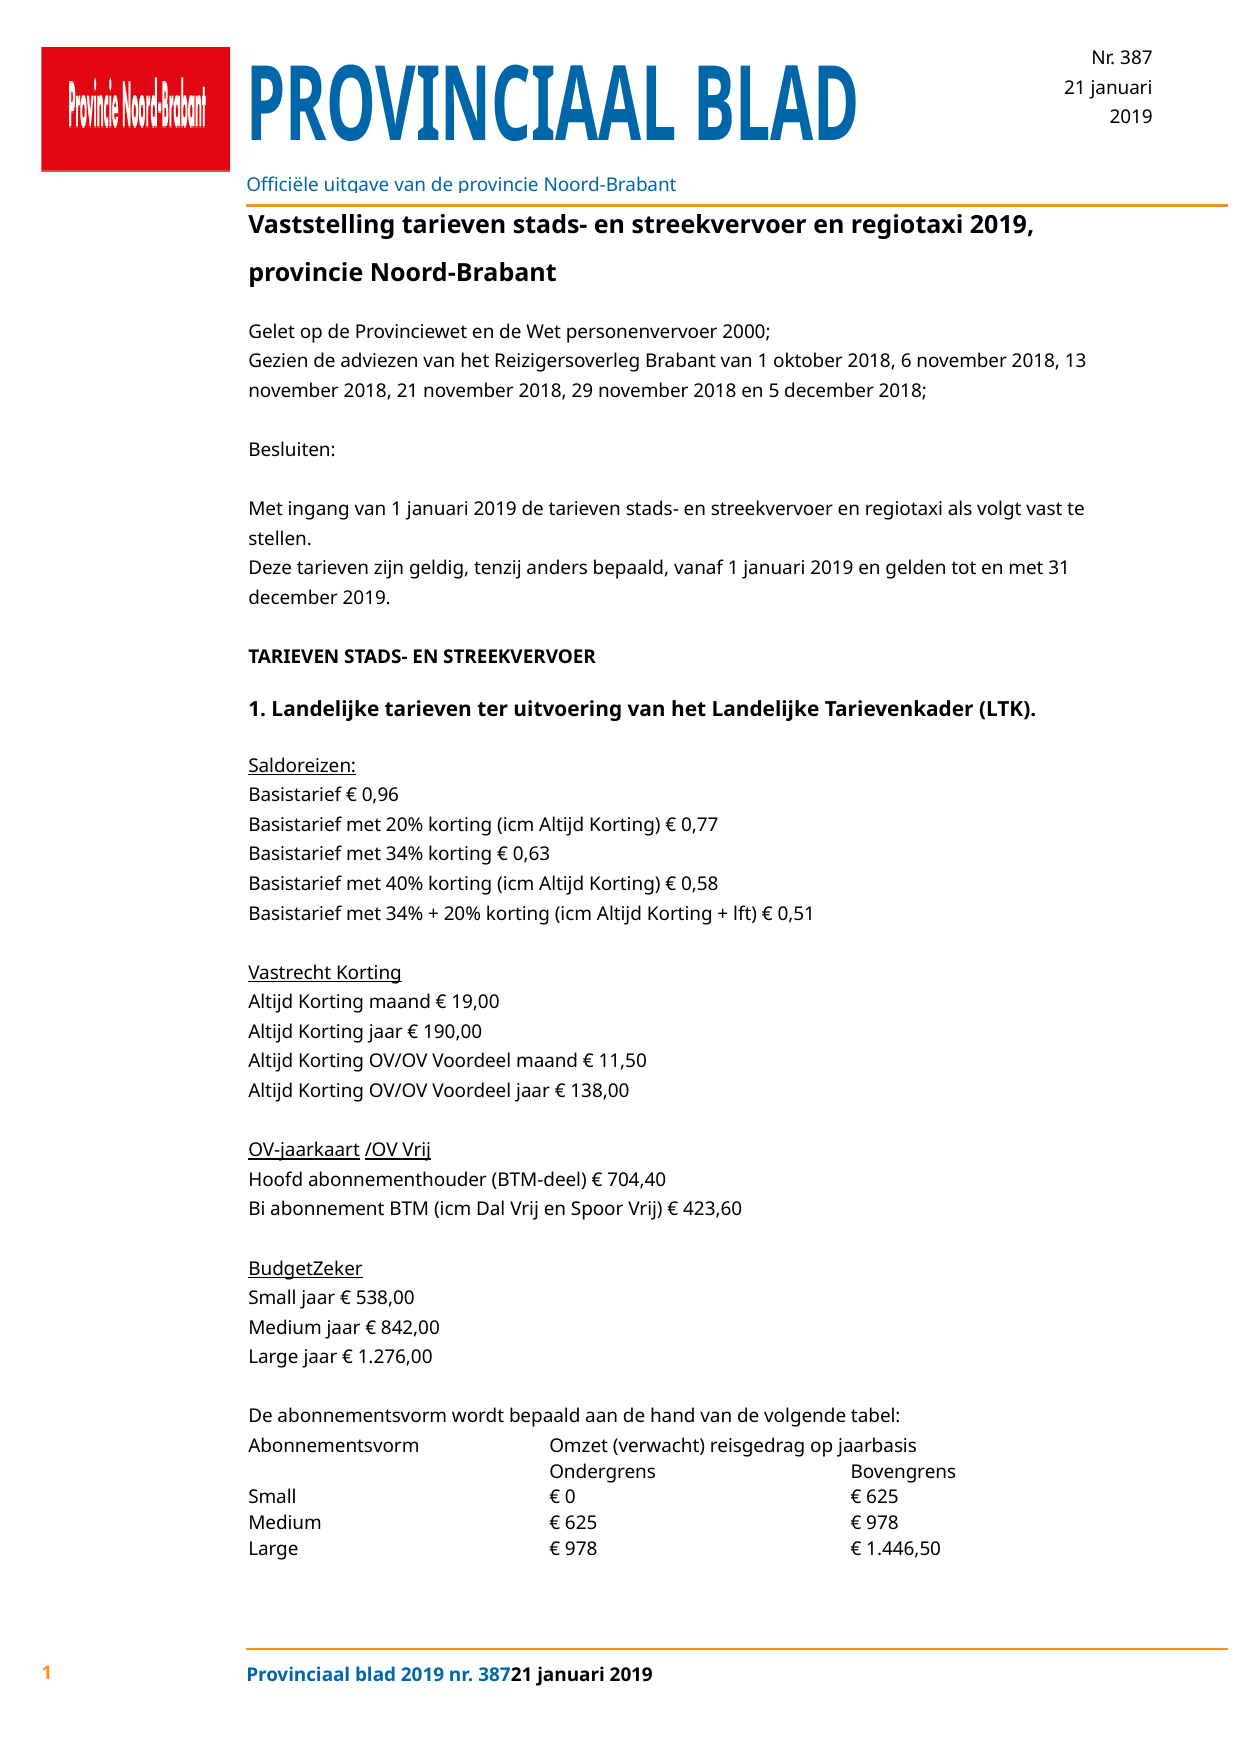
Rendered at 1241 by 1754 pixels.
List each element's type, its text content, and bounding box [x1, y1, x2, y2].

text TARIEVEN STADS- EN STREEKVERVOER [248, 643, 1152, 669]
text Vastrecht Korting [248, 959, 1152, 984]
table_header Omzet (verwacht) reisgedrag op jaarbasis [549, 1432, 1152, 1458]
text Vaststelling tarieven stads- en streekvervoer en regiotaxi 2019, provincie Noord-Brabant [248, 207, 1152, 288]
text Altijd Korting jaar € 190,00 [248, 1018, 1152, 1044]
text Met ingang van 1 januari 2019 de tarieven stads- en streekvervoer en regiotaxi als volgt vast te stellen. [248, 495, 1152, 551]
text Basistarief € 0,96 [248, 781, 1152, 807]
text Large jaar € 1.276,00 [248, 1343, 1152, 1369]
text Gelet op de Provinciewet en de Wet personenvervoer 2000; [248, 318, 1152, 344]
text Deze tarieven zijn geldig, tenzij anders bepaald, vanaf 1 januari 2019 en gelden tot en met 31 december 2019. [248, 554, 1152, 610]
table_cell € 978 [549, 1535, 850, 1561]
table_header Abonnementsvorm [248, 1432, 549, 1458]
text Altijd Korting OV/OV Voordeel jaar € 138,00 [248, 1077, 1152, 1103]
text Altijd Korting OV/OV Voordeel maand € 11,50 [248, 1048, 1152, 1073]
text Medium jaar € 842,00 [248, 1314, 1152, 1339]
text Basistarief met 34% + 20% korting (icm Altijd Korting + lft) € 0,51 [248, 900, 1152, 925]
table_cell Ondergrens [549, 1458, 850, 1484]
text Basistarief met 40% korting (icm Altijd Korting) € 0,58 [248, 870, 1152, 896]
picture [41, 47, 231, 172]
text Gezien de adviezen van het Reizigersoverleg Brabant van 1 oktober 2018, 6 november 2018, 13 november 2018, 21 november 2018, 29 november 2018 en 5 december 2018; [248, 347, 1152, 403]
table_cell € 625 [850, 1484, 1152, 1509]
table_cell [248, 1458, 549, 1484]
text Besluiten: [248, 436, 1152, 462]
table_cell Large [248, 1535, 549, 1561]
text Bi abonnement BTM (icm Dal Vrij en Spoor Vrij) € 423,60 [248, 1196, 1152, 1221]
table_cell Bovengrens [850, 1458, 1152, 1484]
text Hoofd abonnementhouder (BTM-deel) € 704,40 [248, 1166, 1152, 1192]
table_cell Small [248, 1484, 549, 1509]
table_cell € 978 [850, 1510, 1152, 1535]
text 1. Landelijke tarieven ter uitvoering van het Landelijke Tarievenkader (LTK). [248, 694, 1152, 722]
text OV-jaarkaart /OV Vrij [248, 1136, 1152, 1162]
text Small jaar € 538,00 [248, 1284, 1152, 1310]
text Basistarief met 34% korting € 0,63 [248, 841, 1152, 866]
text Altijd Korting maand € 19,00 [248, 988, 1152, 1014]
text Basistarief met 20% korting (icm Altijd Korting) € 0,77 [248, 811, 1152, 837]
table_cell € 625 [549, 1510, 850, 1535]
table_cell Medium [248, 1510, 549, 1535]
table_cell € 1.446,50 [850, 1535, 1152, 1561]
text De abonnementsvorm wordt bepaald aan de hand van de volgende tabel: [248, 1403, 1152, 1428]
table_cell € 0 [549, 1484, 850, 1509]
text Saldoreizen: [248, 752, 1152, 777]
text BudgetZeker [248, 1255, 1152, 1280]
